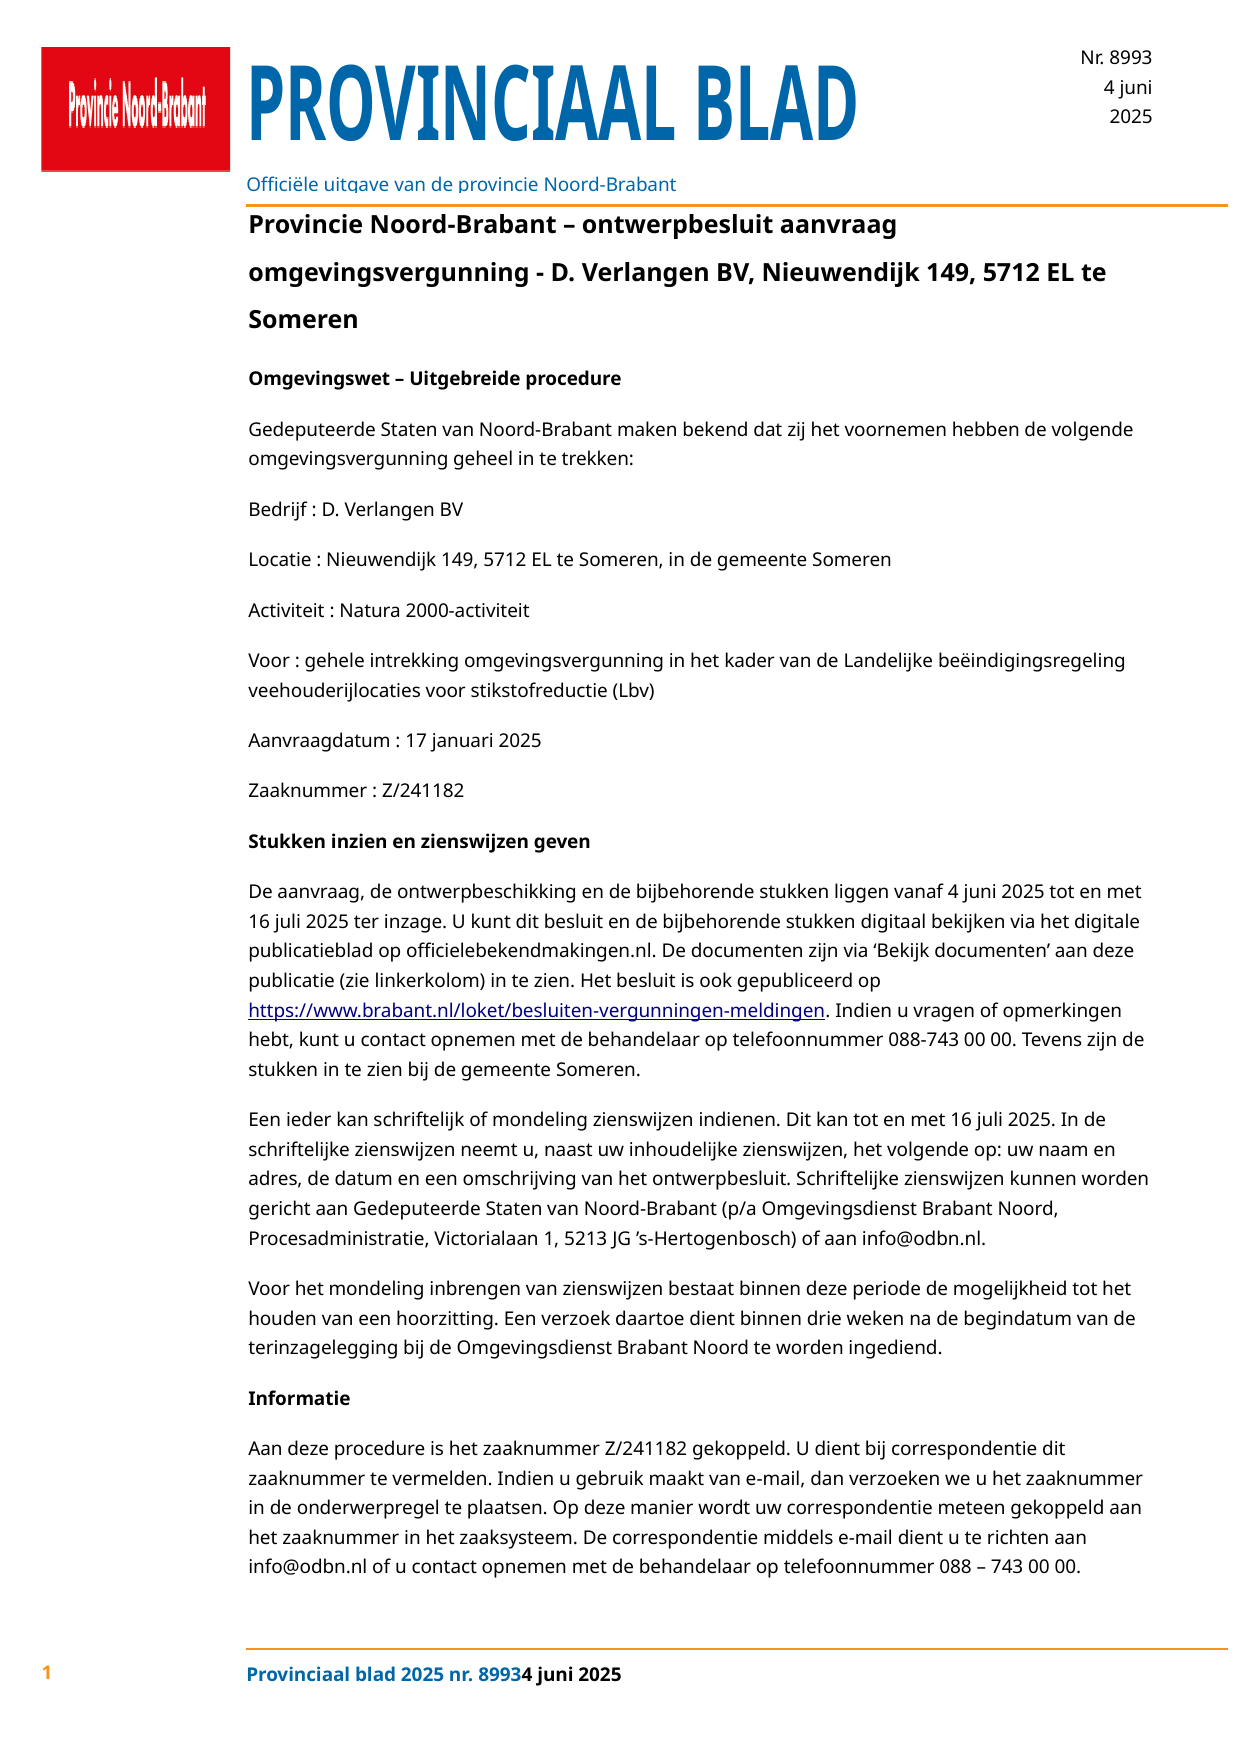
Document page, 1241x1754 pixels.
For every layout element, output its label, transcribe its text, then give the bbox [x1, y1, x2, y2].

text De aanvraag, de ontwerpbeschikking en de bijbehorende stukken liggen vanaf 4 juni 2025 tot en met 16 juli 2025 ter inzage. U kunt dit besluit en de bijbehorende stukken digitaal bekijken via het digitale publicatieblad op officielebekendmakingen.nl. De documenten zijn via ‘Bekijk documenten’ aan deze publicatie (zie linkerkolom) in te zien. Het besluit is ook gepubliceerd op https://www.brabant.nl/loket/besluiten-vergunningen-meldingen. Indien u vragen of opmerkingen hebt, kunt u contact opnemen met de behandelaar op telefoonnummer 088-743 00 00. Tevens zijn de stukken in te zien bij de gemeente Someren. [248, 878, 1152, 1082]
text Aan deze procedure is het zaaknummer Z/241182 gekoppeld. U dient bij correspondentie dit zaaknummer te vermelden. Indien u gebruik maakt van e-mail, dan verzoeken we u het zaaknummer in de onderwerpregel te plaatsen. Op deze manier wordt uw correspondentie meteen gekoppeld aan het zaaknummer in het zaaksysteem. De correspondentie middels e-mail dient u te richten aan info@odbn.nl of u contact opnemen met de behandelaar op telefoonnummer 088 – 743 00 00. [248, 1435, 1152, 1579]
text Bedrijf : D. Verlangen BV [248, 496, 1152, 522]
text Provincie Noord-Brabant – ontwerpbesluit aanvraag omgevingsvergunning - D. Verlangen BV, Nieuwendijk 149, 5712 EL te Someren [248, 207, 1152, 336]
picture [41, 47, 231, 172]
text Zaaknummer : Z/241182 [248, 778, 1152, 803]
text Aanvraagdatum : 17 januari 2025 [248, 727, 1152, 753]
text Gedeputeerde Staten van Noord-Brabant maken bekend dat zij het voornemen hebben de volgende omgevingsvergunning geheel in te trekken: [248, 416, 1152, 471]
text Een ieder kan schriftelijk of mondeling zienswijzen indienen. Dit kan tot en met 16 juli 2025. In de schriftelijke zienswijzen neemt u, naast uw inhoudelijke zienswijzen, het volgende op: uw naam en adres, de datum en een omschrijving van het ontwerpbesluit. Schriftelijke zienswijzen kunnen worden gericht aan Gedeputeerde Staten van Noord-Brabant (p/a Omgevingsdienst Brabant Noord, Procesadministratie, Victorialaan 1, 5213 JG ’s-Hertogenbosch) of aan info@odbn.nl. [248, 1106, 1152, 1250]
text Voor : gehele intrekking omgevingsvergunning in het kader van de Landelijke beëindigingsregeling veehouderijlocaties voor stikstofreductie (Lbv) [248, 647, 1152, 702]
text Stukken inzien en zienswijzen geven [248, 828, 1152, 854]
text Voor het mondeling inbrengen van zienswijzen bestaat binnen deze periode de mogelijkheid tot het houden van een hoorzitting. Een verzoek daartoe dient binnen drie weken na de begindatum van de terinzagelegging bij de Omgevingsdienst Brabant Noord te worden ingediend. [248, 1275, 1152, 1360]
text Locatie : Nieuwendijk 149, 5712 EL te Someren, in de gemeente Someren [248, 546, 1152, 572]
text Informatie [248, 1385, 1152, 1410]
text Activiteit : Natura 2000-activiteit [248, 597, 1152, 622]
text Omgevingswet – Uitgebreide procedure [248, 366, 1152, 391]
